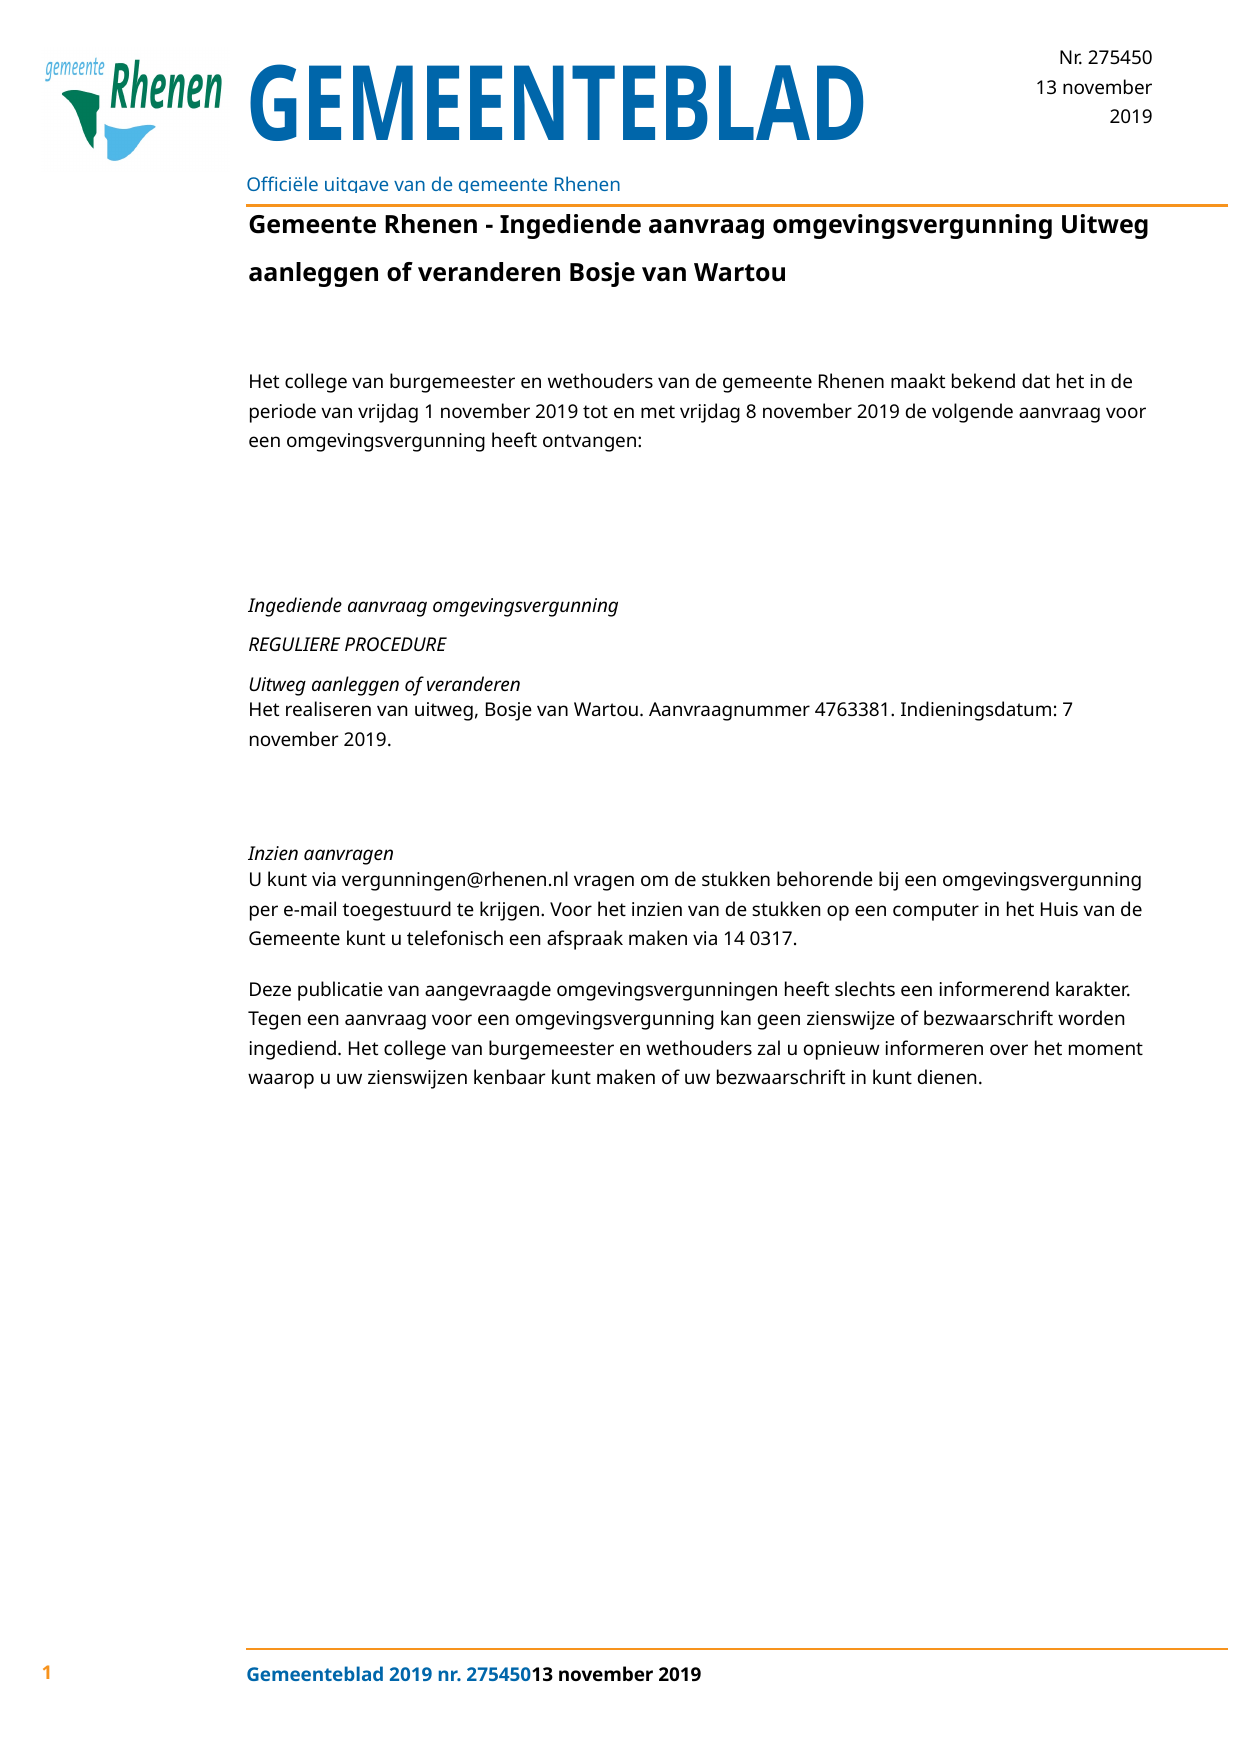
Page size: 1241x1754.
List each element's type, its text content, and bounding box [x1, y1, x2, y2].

text Gemeente Rhenen - Ingediende aanvraag omgevingsvergunning Uitweg aanleggen of veranderen Bosje van Wartou [248, 207, 1152, 288]
text Inzien aanvragen [248, 841, 1152, 866]
text Deze publicatie van aangevraagde omgevingsvergunningen heeft slechts een informerend karakter. Tegen een aanvraag voor een omgevingsvergunning kan geen zienswijze of bezwaarschrift worden ingediend. Het college van burgemeester en wethouders zal u opnieuw informeren over het moment waarop u uw zienswijzen kenbaar kunt maken of uw bezwaarschrift in kunt dienen. [248, 976, 1152, 1090]
text U kunt via vergunningen@rhenen.nl vragen om de stukken behorende bij een omgevingsvergunning per e-mail toegestuurd te krijgen. Voor het inzien van de stukken op een computer in het Huis van de Gemeente kunt u telefonisch een afspraak maken via 14 0317. [248, 866, 1152, 951]
picture [41, 47, 231, 172]
text Uitweg aanleggen of veranderen [248, 671, 1152, 697]
text REGULIERE PROCEDURE [248, 632, 1152, 657]
text Ingediende aanvraag omgevingsvergunning [248, 592, 1152, 618]
text Het realiseren van uitweg, Bosje van Wartou. Aanvraagnummer 4763381. Indieningsdatum: 7 november 2019. [248, 697, 1152, 752]
text Het college van burgemeester en wethouders van de gemeente Rhenen maakt bekend dat het in de periode van vrijdag 1 november 2019 tot en met vrijdag 8 november 2019 de volgende aanvraag voor een omgevingsvergunning heeft ontvangen: [248, 368, 1152, 453]
